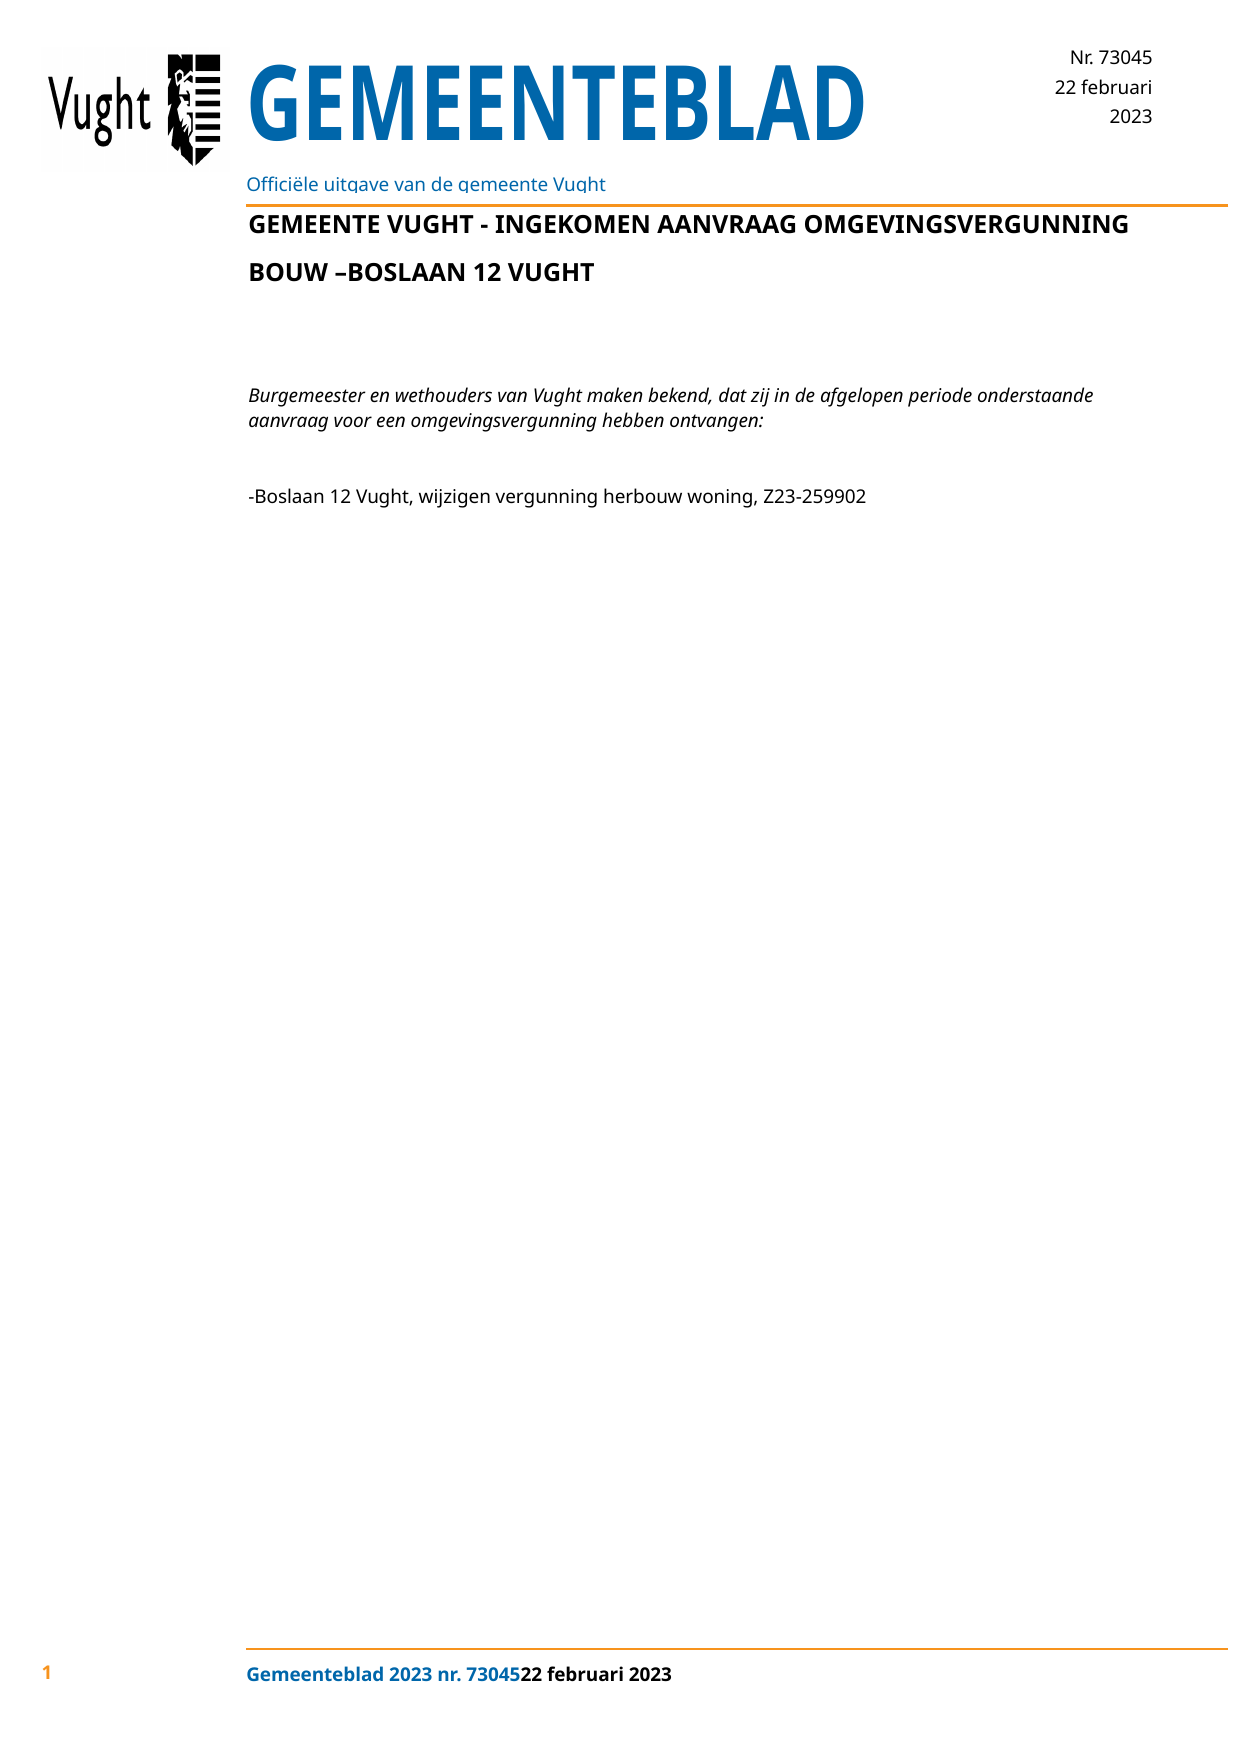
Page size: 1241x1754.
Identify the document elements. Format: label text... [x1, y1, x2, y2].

text GEMEENTE VUGHT - INGEKOMEN AANVRAAG OMGEVINGSVERGUNNING BOUW –BOSLAAN 12 VUGHT [248, 207, 1152, 288]
text -Boslaan 12 Vught, wijzigen vergunning herbouw woning, Z23-259902 [248, 484, 1152, 509]
text Burgemeester en wethouders van Vught maken bekend, dat zij in de afgelopen periode onderstaande aanvraag voor een omgevingsvergunning hebben ontvangen: [248, 382, 1152, 433]
picture [41, 47, 231, 172]
